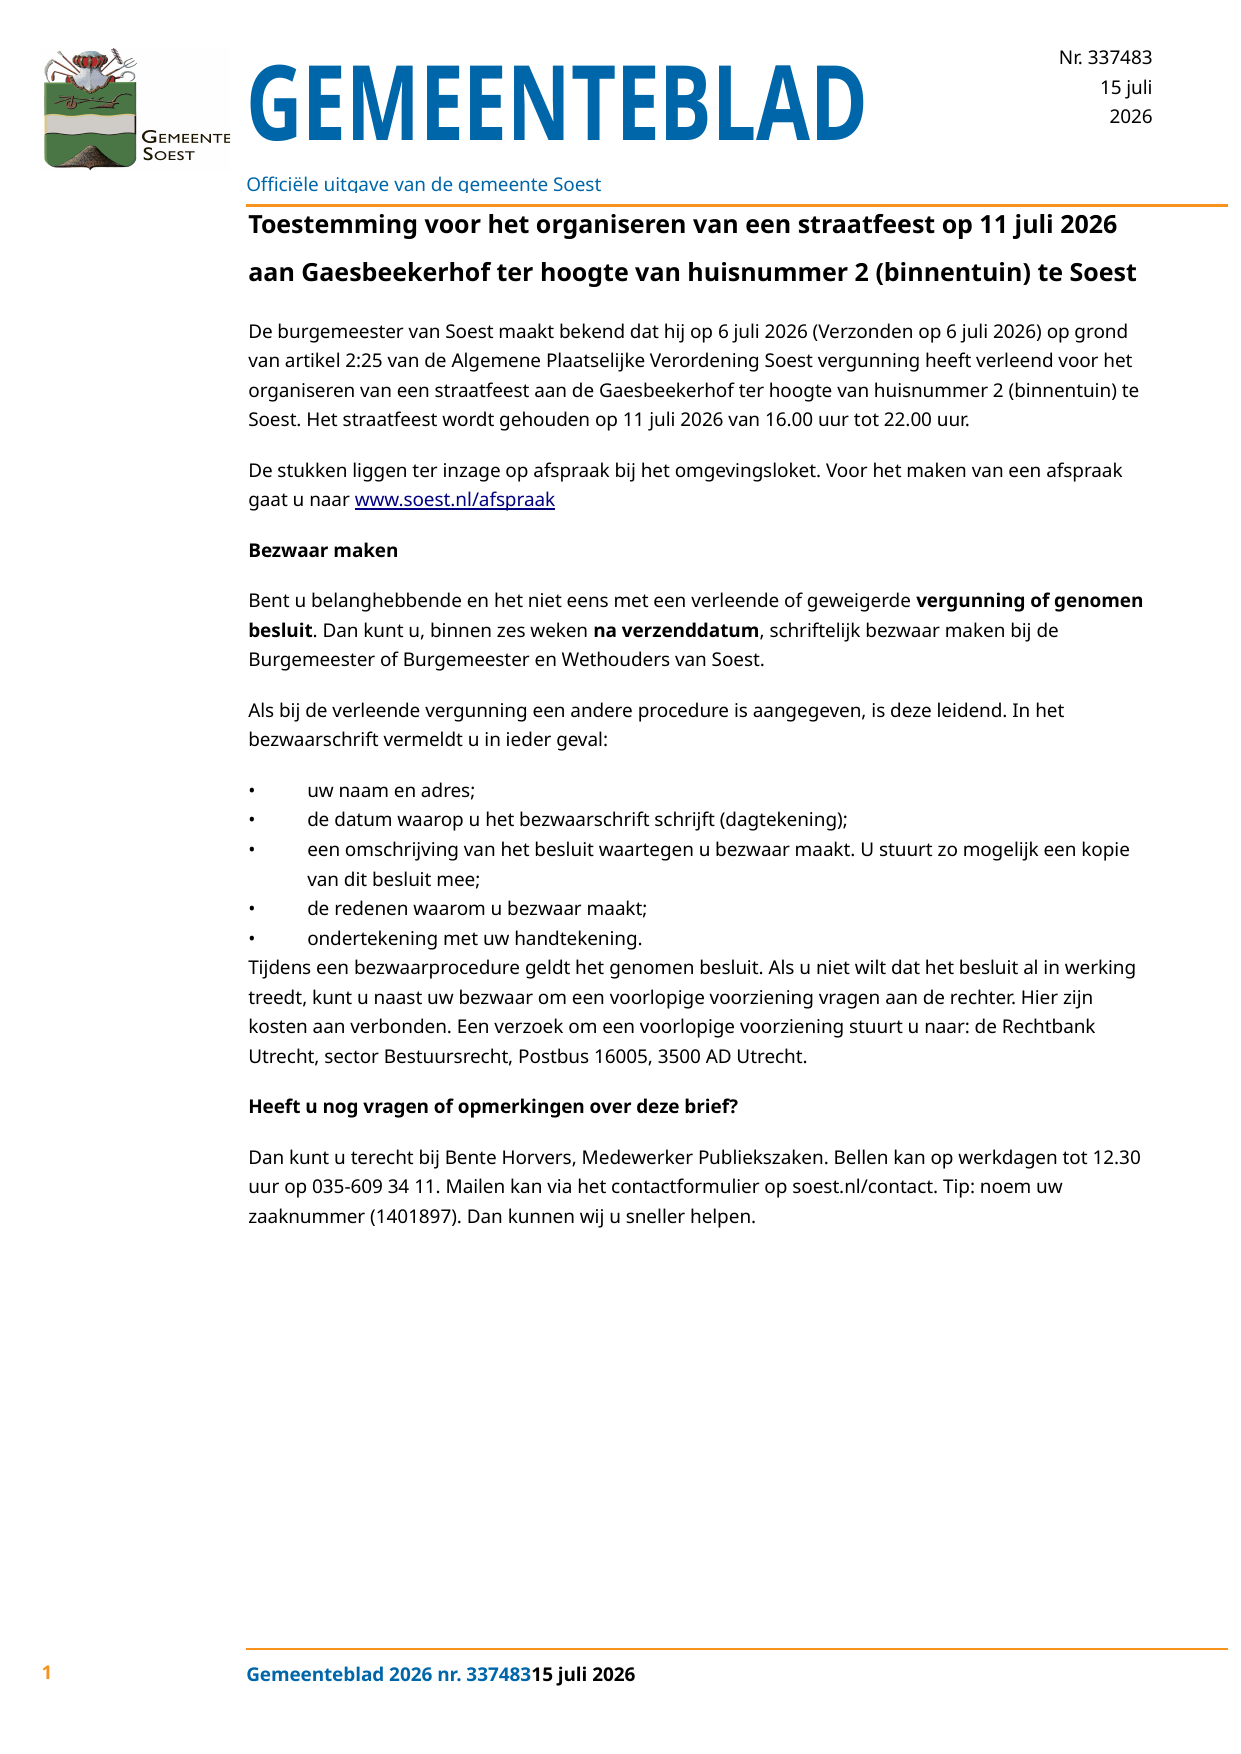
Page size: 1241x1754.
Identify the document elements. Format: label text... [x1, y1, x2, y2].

list uw naam en adres; [248, 777, 1152, 803]
text Heeft u nog vragen of opmerkingen over deze brief? [248, 1094, 1152, 1119]
list ondertekening met uw handtekening. [248, 925, 1152, 951]
text Bent u belanghebbende en het niet eens met een verleende of geweigerde vergunning of genomen besluit. Dan kunt u, binnen zes weken na verzenddatum, schriftelijk bezwaar maken bij de Burgemeester of Burgemeester en Wethouders van Soest. [248, 587, 1152, 672]
text Toestemming voor het organiseren van een straatfeest op 11 juli 2026 aan Gaesbeekerhof ter hoogte van huisnummer 2 (binnentuin) te Soest [248, 207, 1152, 288]
list een omschrijving van het besluit waartegen u bezwaar maakt. U stuurt zo mogelijk een kopie van dit besluit mee; [248, 836, 1152, 892]
list de datum waarop u het bezwaarschrift schrijft (dagtekening); [248, 807, 1152, 832]
picture [41, 47, 231, 172]
text De stukken liggen ter inzage op afspraak bij het omgevingsloket. Voor het maken van een afspraak gaat u naar www.soest.nl/afspraak [248, 457, 1152, 512]
text De burgemeester van Soest maakt bekend dat hij op 6 juli 2026 (Verzonden op 6 juli 2026) op grond van artikel 2:25 van de Algemene Plaatselijke Verordening Soest vergunning heeft verleend voor het organiseren van een straatfeest aan de Gaesbeekerhof ter hoogte van huisnummer 2 (binnentuin) te Soest. Het straatfeest wordt gehouden op 11 juli 2026 van 16.00 uur tot 22.00 uur. [248, 318, 1152, 432]
text Als bij de verleende vergunning een andere procedure is aangegeven, is deze leidend. In het bezwaarschrift vermeldt u in ieder geval: [248, 697, 1152, 752]
text Dan kunt u terecht bij Bente Horvers, Medewerker Publiekszaken. Bellen kan op werkdagen tot 12.30 uur op 035-609 34 11. Mailen kan via het contactformulier op soest.nl/contact. Tip: noem uw zaaknummer (1401897). Dan kunnen wij u sneller helpen. [248, 1144, 1152, 1229]
list de redenen waarom u bezwaar maakt; [248, 895, 1152, 921]
text Bezwaar maken [248, 537, 1152, 563]
text Tijdens een bezwaarprocedure geldt het genomen besluit. Als u niet wilt dat het besluit al in werking treedt, kunt u naast uw bezwaar om een voorlopige voorziening vragen aan de rechter. Hier zijn kosten aan verbonden. Een verzoek om een voorlopige voorziening stuurt u naar: de Rechtbank Utrecht, sector Bestuursrecht, Postbus 16005, 3500 AD Utrecht. [248, 954, 1152, 1069]
